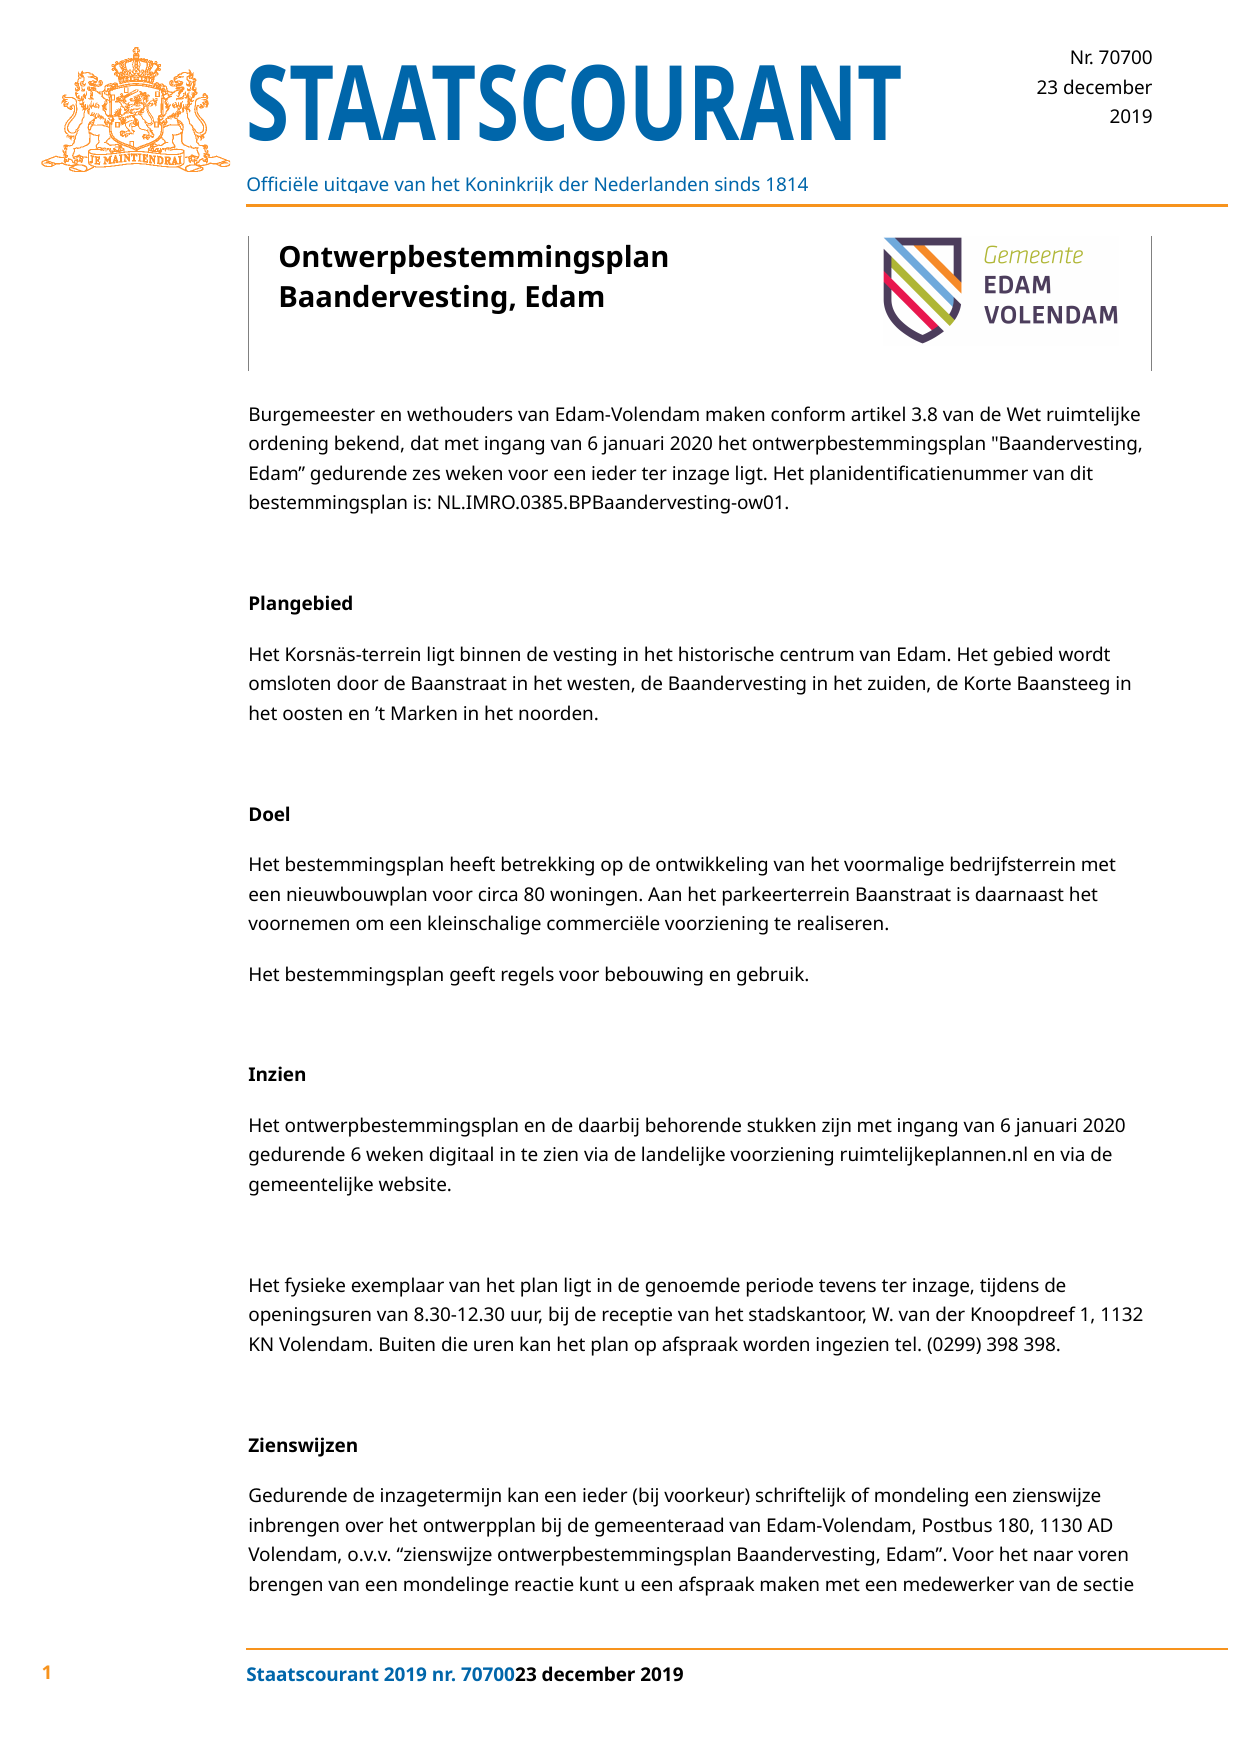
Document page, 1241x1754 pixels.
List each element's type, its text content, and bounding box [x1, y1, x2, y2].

text Gedurende de inzagetermijn kan een ieder (bij voorkeur) schriftelijk of mondeling een zienswijze inbrengen over het ontwerpplan bij de gemeenteraad van Edam-Volendam, Postbus 180, 1130 AD Volendam, o.v.v. “zienswijze ontwerpbestemmingsplan Baandervesting, Edam”. Voor het naar voren brengen van een mondelinge reactie kunt u een afspraak maken met een medewerker van de sectie [248, 1482, 1152, 1597]
text Plangebied [248, 590, 1152, 616]
text Het Korsnäs-terrein ligt binnen de vesting in het historische centrum van Edam. Het gebied wordt omsloten door de Baanstraat in het westen, de Baandervesting in het zuiden, de Korte Baansteeg in het oosten en ’t Marken in het noorden. [248, 641, 1152, 726]
picture [41, 47, 231, 172]
text Het fysieke exemplaar van het plan ligt in de genoemde periode tevens ter inzage, tijdens de openingsuren van 8.30-12.30 uur, bij de receptie van het stadskantoor, W. van der Knoopdreef 1, 1132 KN Volendam. Buiten die uren kan het plan op afspraak worden ingezien tel. (0299) 398 398. [248, 1272, 1152, 1357]
table_header [850, 236, 1151, 371]
table_header Ontwerpbestemmingsplan Baandervesting, Edam [249, 236, 850, 371]
text Burgemeester en wethouders van Edam-Volendam maken conform artikel 3.8 van de Wet ruimtelijke ordening bekend, dat met ingang van 6 januari 2020 het ontwerpbestemmingsplan "Baandervesting, Edam” gedurende zes weken voor een ieder ter inzage ligt. Het planidentificatienummer van dit bestemmingsplan is: NL.IMRO.0385.BPBaandervesting-ow01. [248, 401, 1152, 515]
text Zienswijzen [248, 1432, 1152, 1458]
text Doel [248, 801, 1152, 826]
text Het bestemmingsplan geeft regels voor bebouwing en gebruik. [248, 961, 1152, 986]
picture [882, 236, 1119, 346]
text Het bestemmingsplan heeft betrekking op de ontwikkeling van het voormalige bedrijfsterrein met een nieuwbouwplan voor circa 80 woningen. Aan het parkeerterrein Baanstraat is daarnaast het voornemen om een kleinschalige commerciële voorziening te realiseren. [248, 851, 1152, 936]
text Inzien [248, 1062, 1152, 1087]
text Het ontwerpbestemmingsplan en de daarbij behorende stukken zijn met ingang van 6 januari 2020 gedurende 6 weken digitaal in te zien via de landelijke voorziening ruimtelijkeplannen.nl en via de gemeentelijke website. [248, 1112, 1152, 1197]
